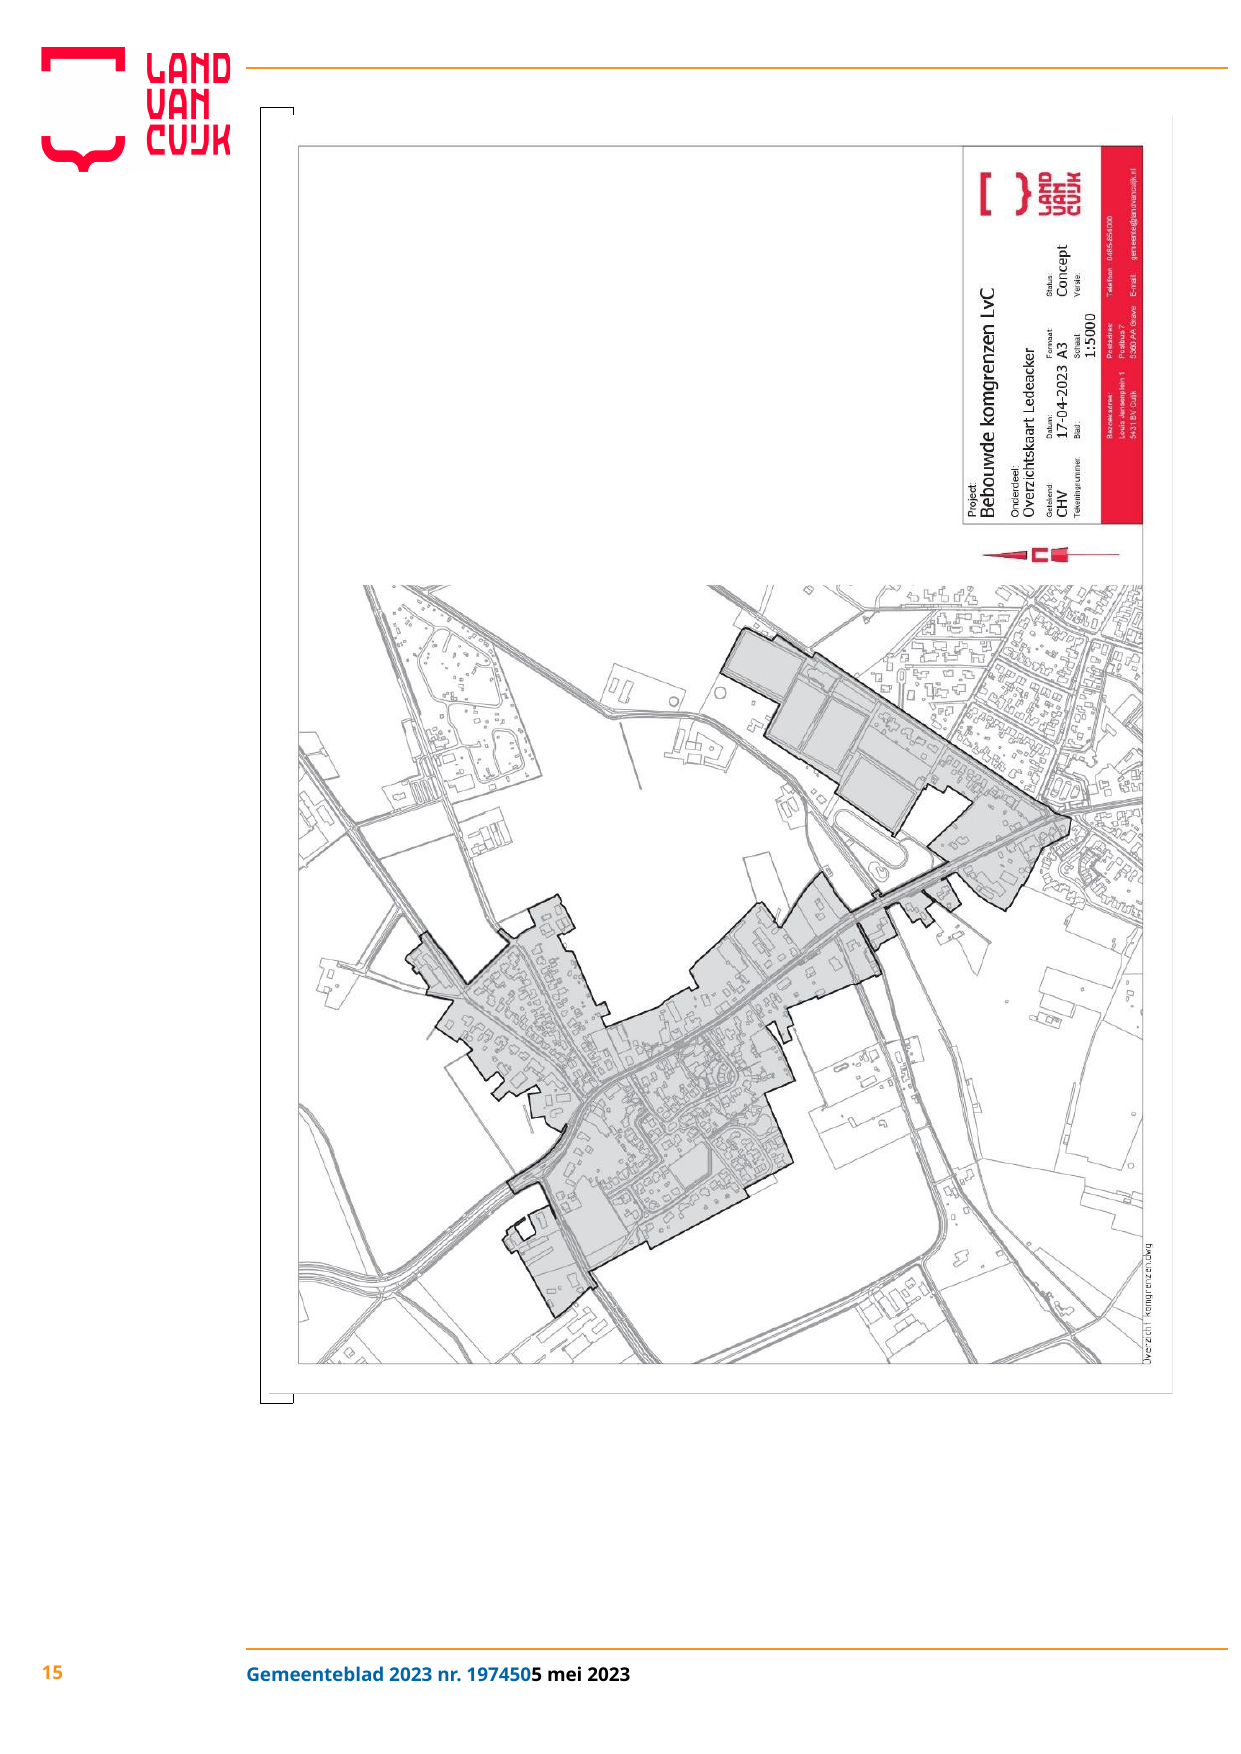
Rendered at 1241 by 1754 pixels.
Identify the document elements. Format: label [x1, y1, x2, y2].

picture [41, 47, 231, 172]
picture [268, 115, 1173, 1394]
